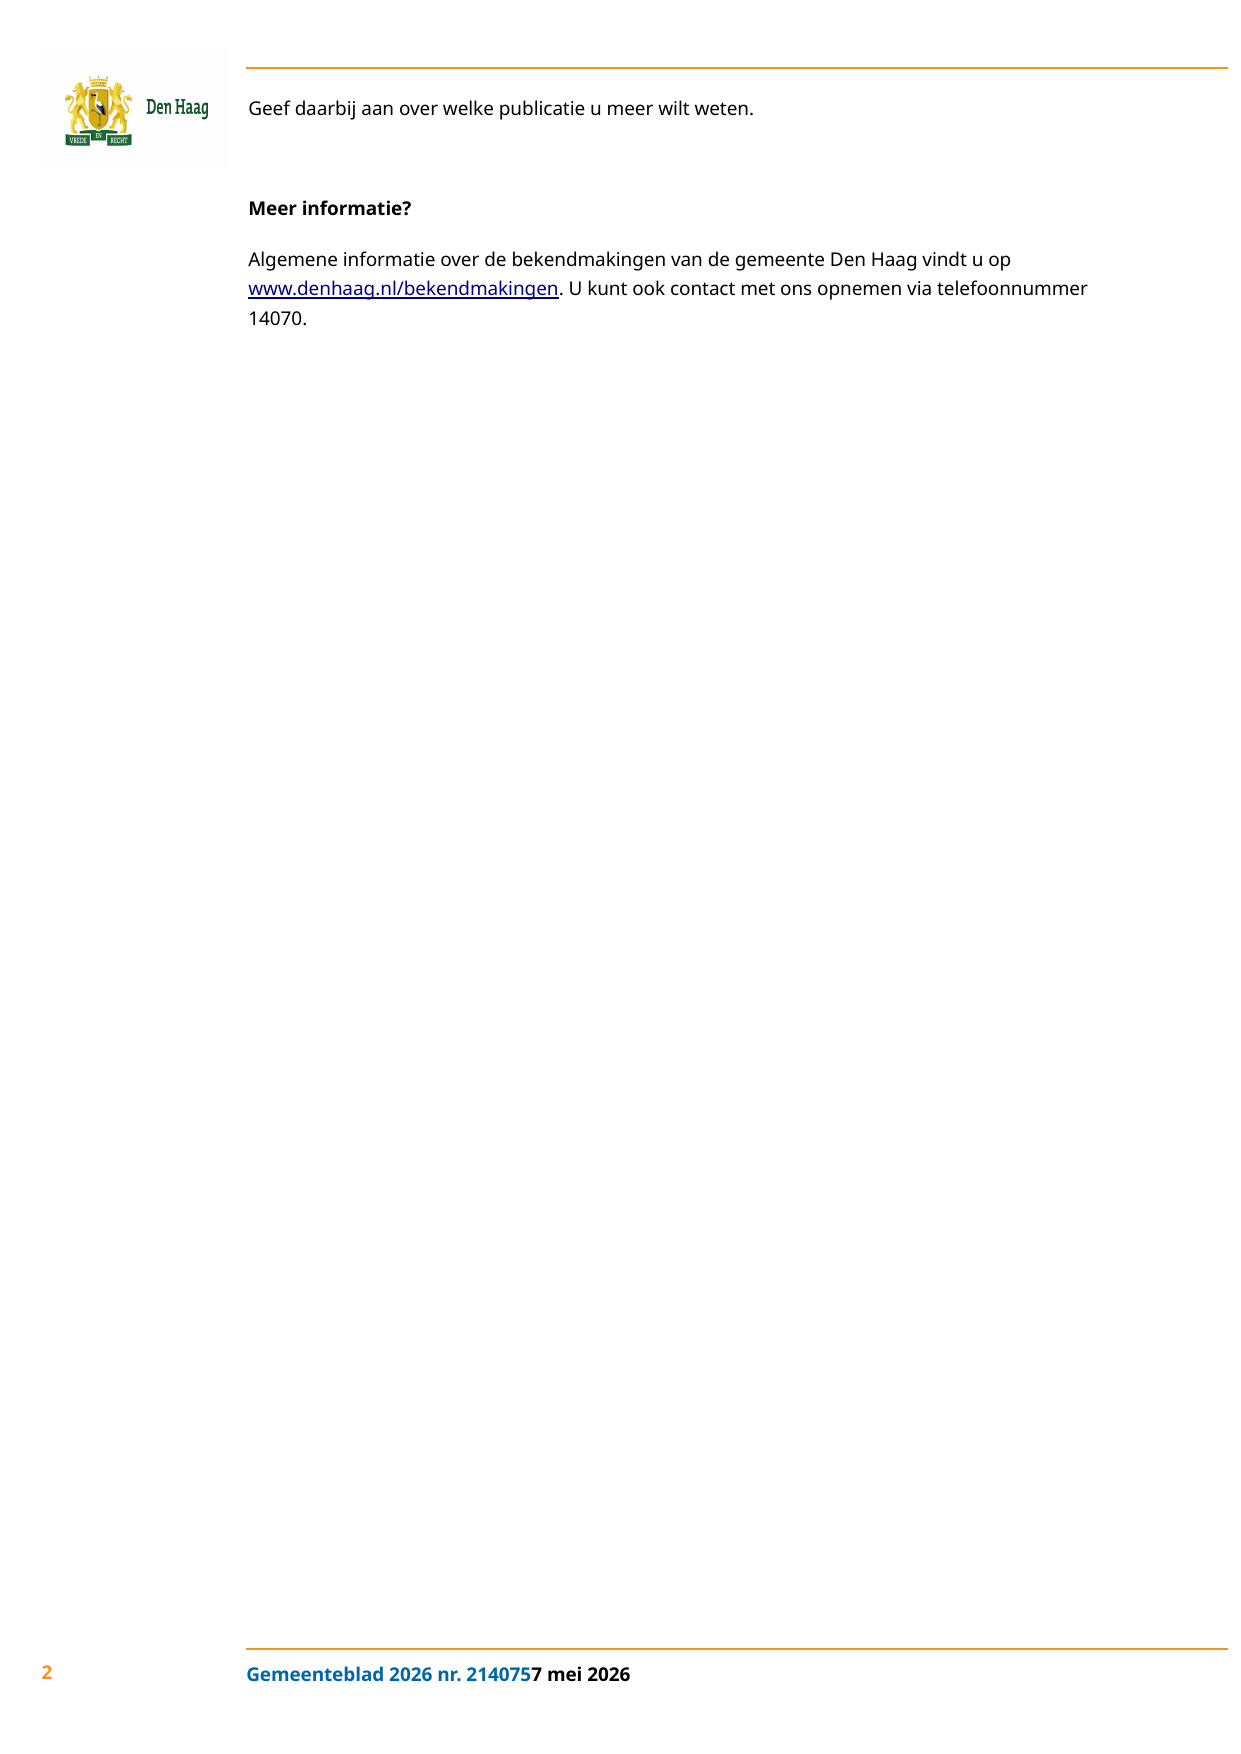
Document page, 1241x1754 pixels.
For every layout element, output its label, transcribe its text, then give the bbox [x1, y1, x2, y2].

picture [41, 47, 231, 172]
text Meer informatie? [248, 196, 1152, 221]
text Algemene informatie over de bekendmakingen van de gemeente Den Haag vindt u op www.denhaag.nl/bekendmakingen. U kunt ook contact met ons opnemen via telefoonnummer 14070. [248, 246, 1152, 331]
text Geef daarbij aan over welke publicatie u meer wilt weten. [248, 95, 1152, 121]
